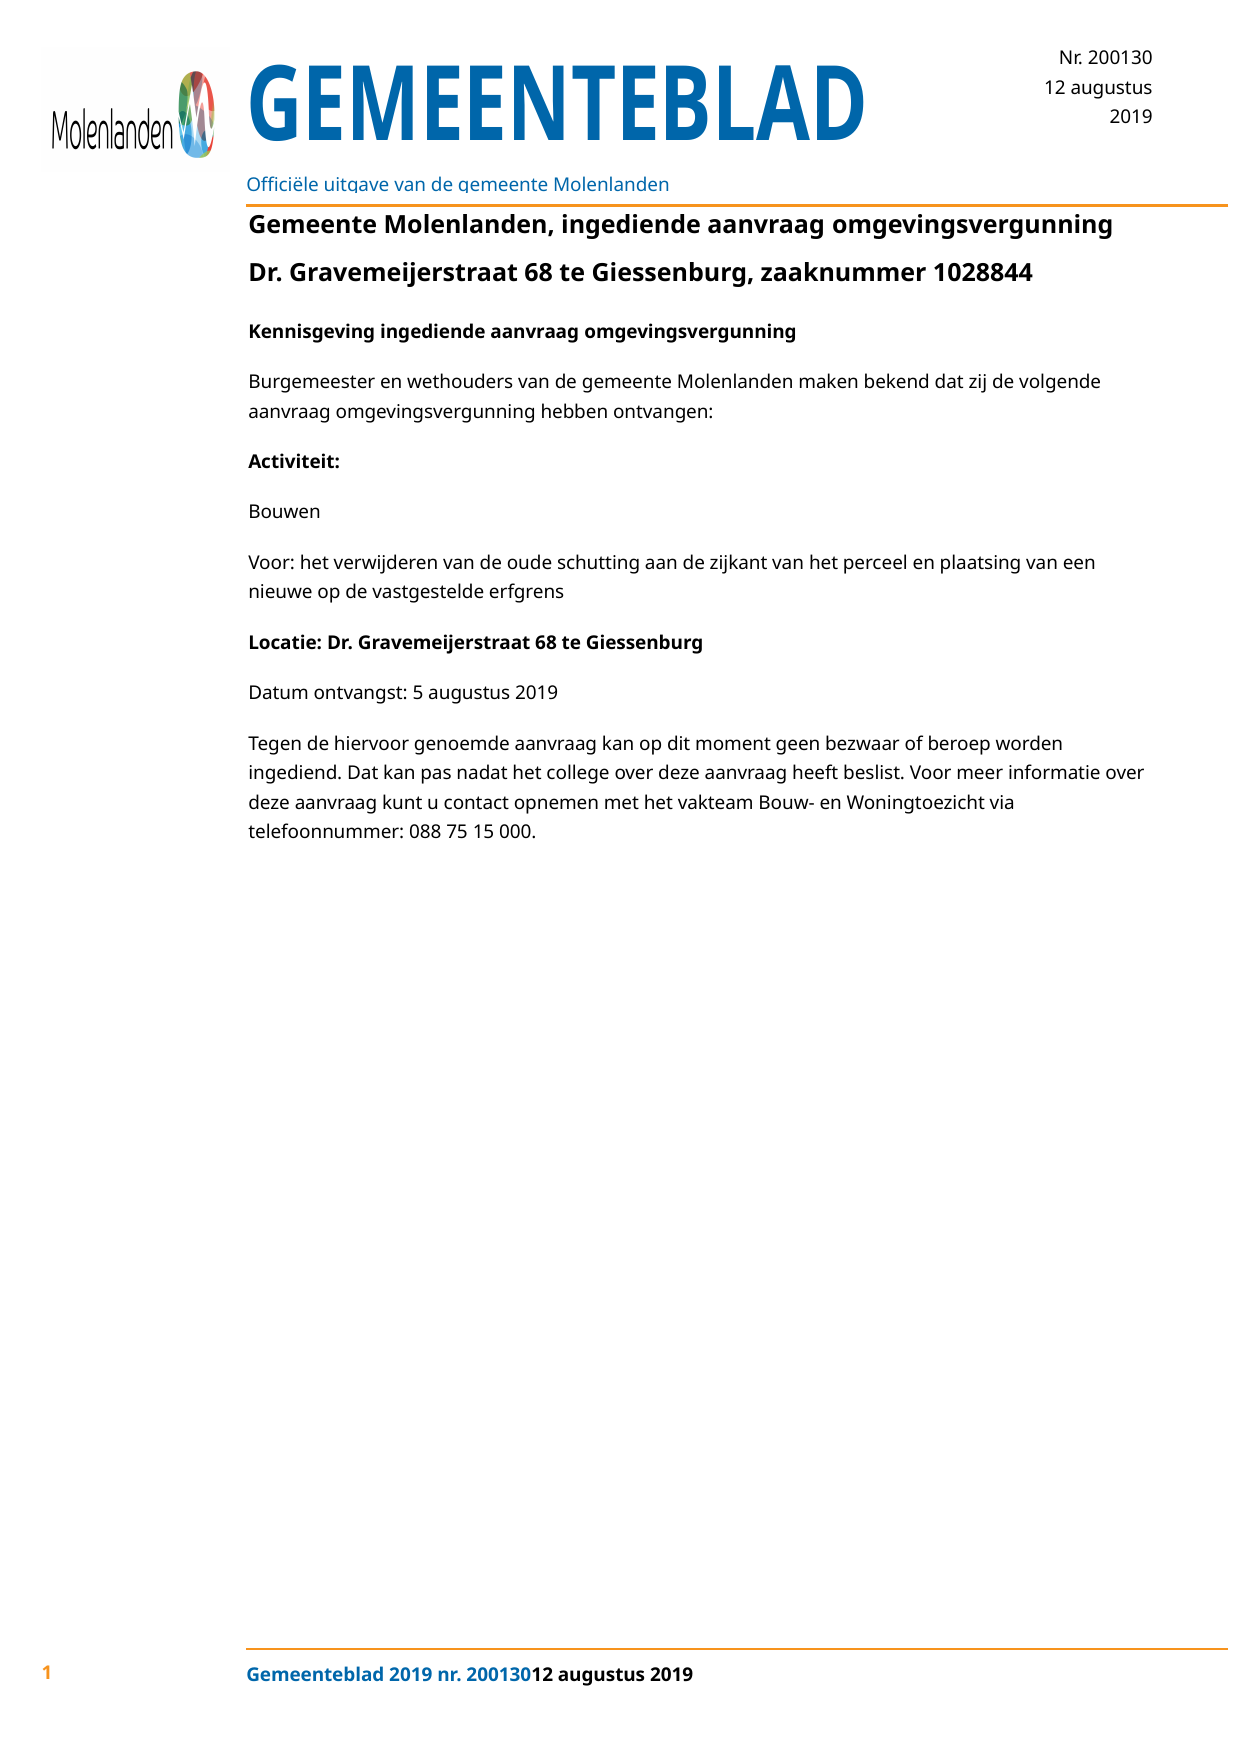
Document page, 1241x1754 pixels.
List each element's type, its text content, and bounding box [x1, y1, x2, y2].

text Datum ontvangst: 5 augustus 2019 [248, 679, 1152, 705]
text Bouwen [248, 499, 1152, 524]
text Burgemeester en wethouders van de gemeente Molenlanden maken bekend dat zij de volgende aanvraag omgevingsvergunning hebben ontvangen: [248, 368, 1152, 424]
text Tegen de hiervoor genoemde aanvraag kan op dit moment geen bezwaar of beroep worden ingediend. Dat kan pas nadat het college over deze aanvraag heeft beslist. Voor meer informatie over deze aanvraag kunt u contact opnemen met het vakteam Bouw- en Woningtoezicht via telefoonnummer: 088 75 15 000. [248, 730, 1152, 844]
text Locatie: Dr. Gravemeijerstraat 68 te Giessenburg [248, 629, 1152, 655]
text Gemeente Molenlanden, ingediende aanvraag omgevingsvergunning Dr. Gravemeijerstraat 68 te Giessenburg, zaaknummer 1028844 [248, 207, 1152, 288]
picture [41, 47, 231, 172]
text Voor: het verwijderen van de oude schutting aan de zijkant van het perceel en plaatsing van een nieuwe op de vastgestelde erfgrens [248, 549, 1152, 604]
text Kennisgeving ingediende aanvraag omgevingsvergunning [248, 318, 1152, 344]
text Activiteit: [248, 448, 1152, 474]
